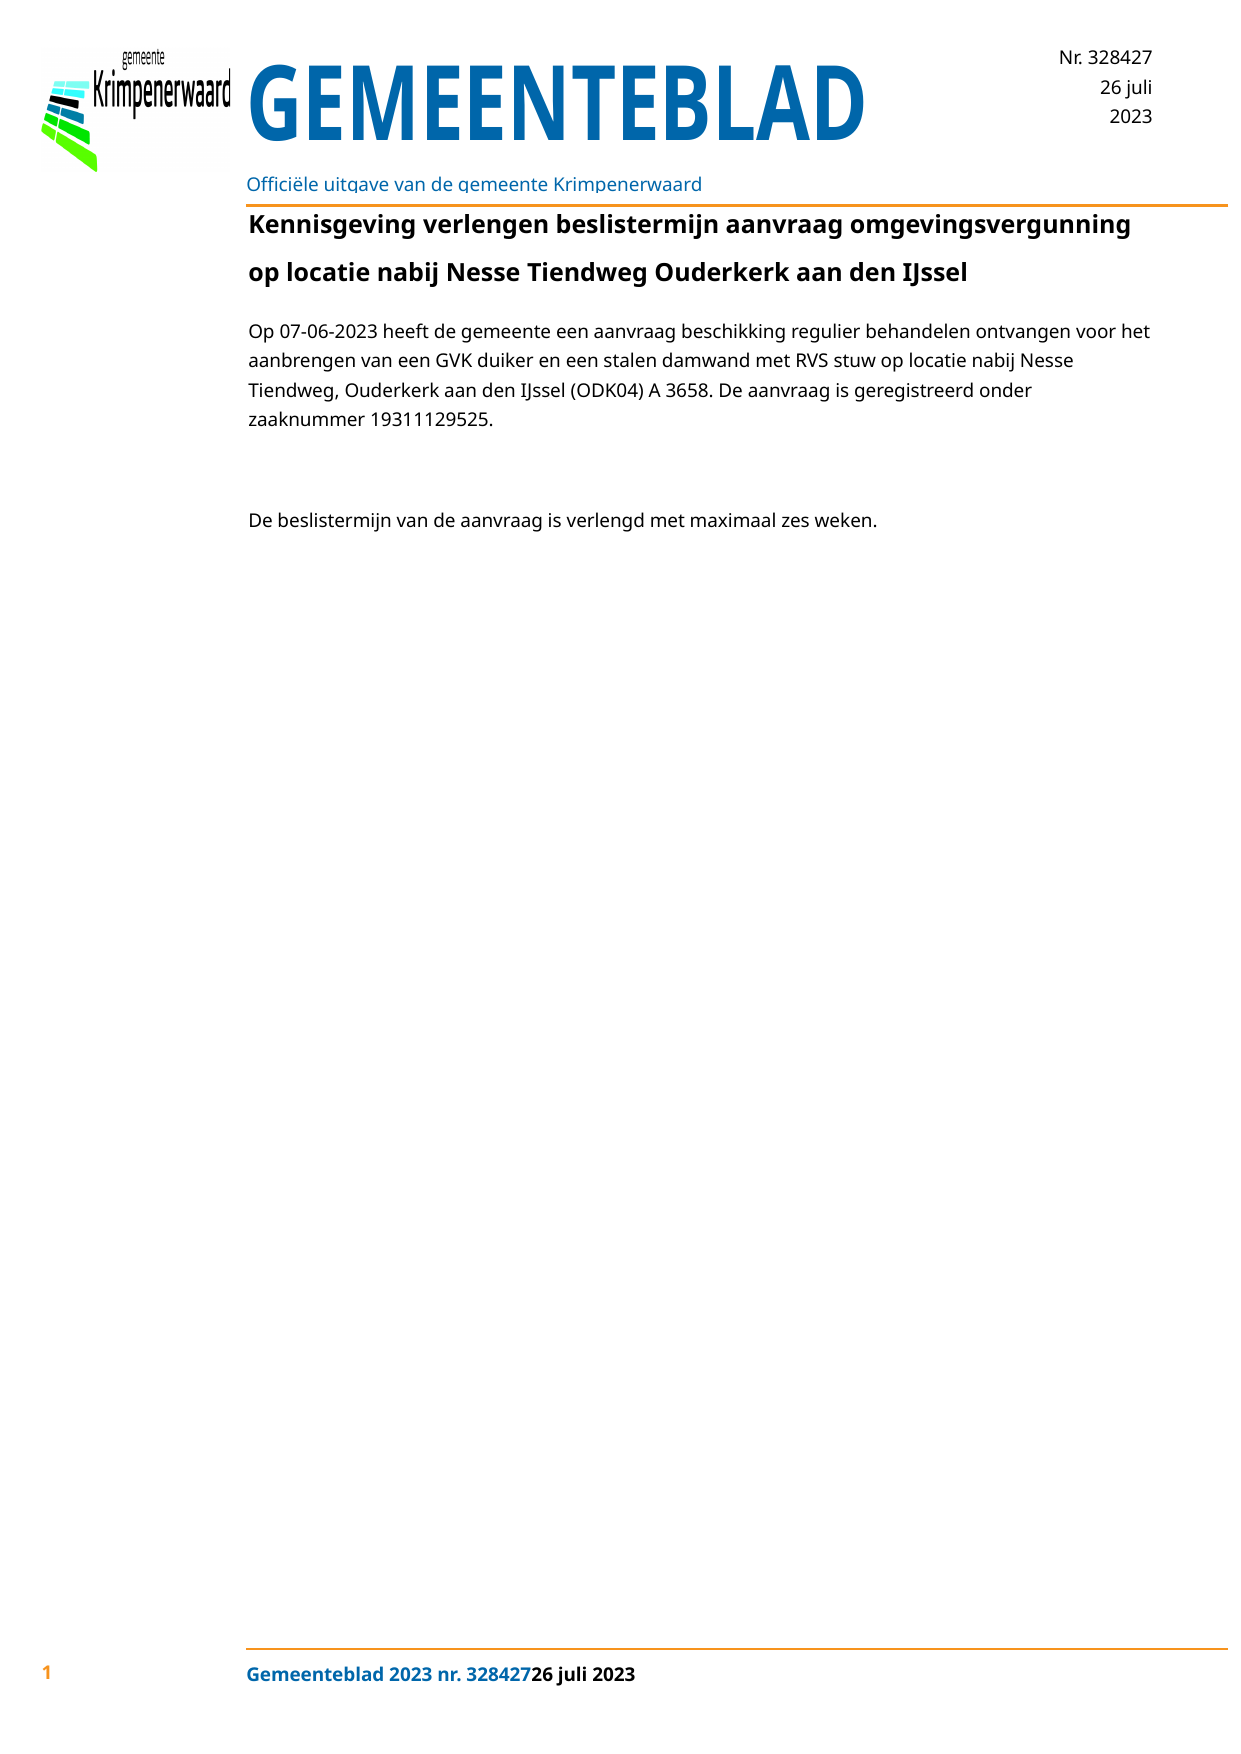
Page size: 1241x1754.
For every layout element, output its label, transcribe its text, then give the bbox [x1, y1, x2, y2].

text De beslistermijn van de aanvraag is verlengd met maximaal zes weken. [248, 507, 1152, 533]
picture [41, 47, 231, 172]
text Op 07-06-2023 heeft de gemeente een aanvraag beschikking regulier behandelen ontvangen voor het aanbrengen van een GVK duiker en een stalen damwand met RVS stuw op locatie nabij Nesse Tiendweg, Ouderkerk aan den IJssel (ODK04) A 3658. De aanvraag is geregistreerd onder zaaknummer 19311129525. [248, 318, 1152, 432]
text Kennisgeving verlengen beslistermijn aanvraag omgevingsvergunning op locatie nabij Nesse Tiendweg Ouderkerk aan den IJssel [248, 207, 1152, 288]
